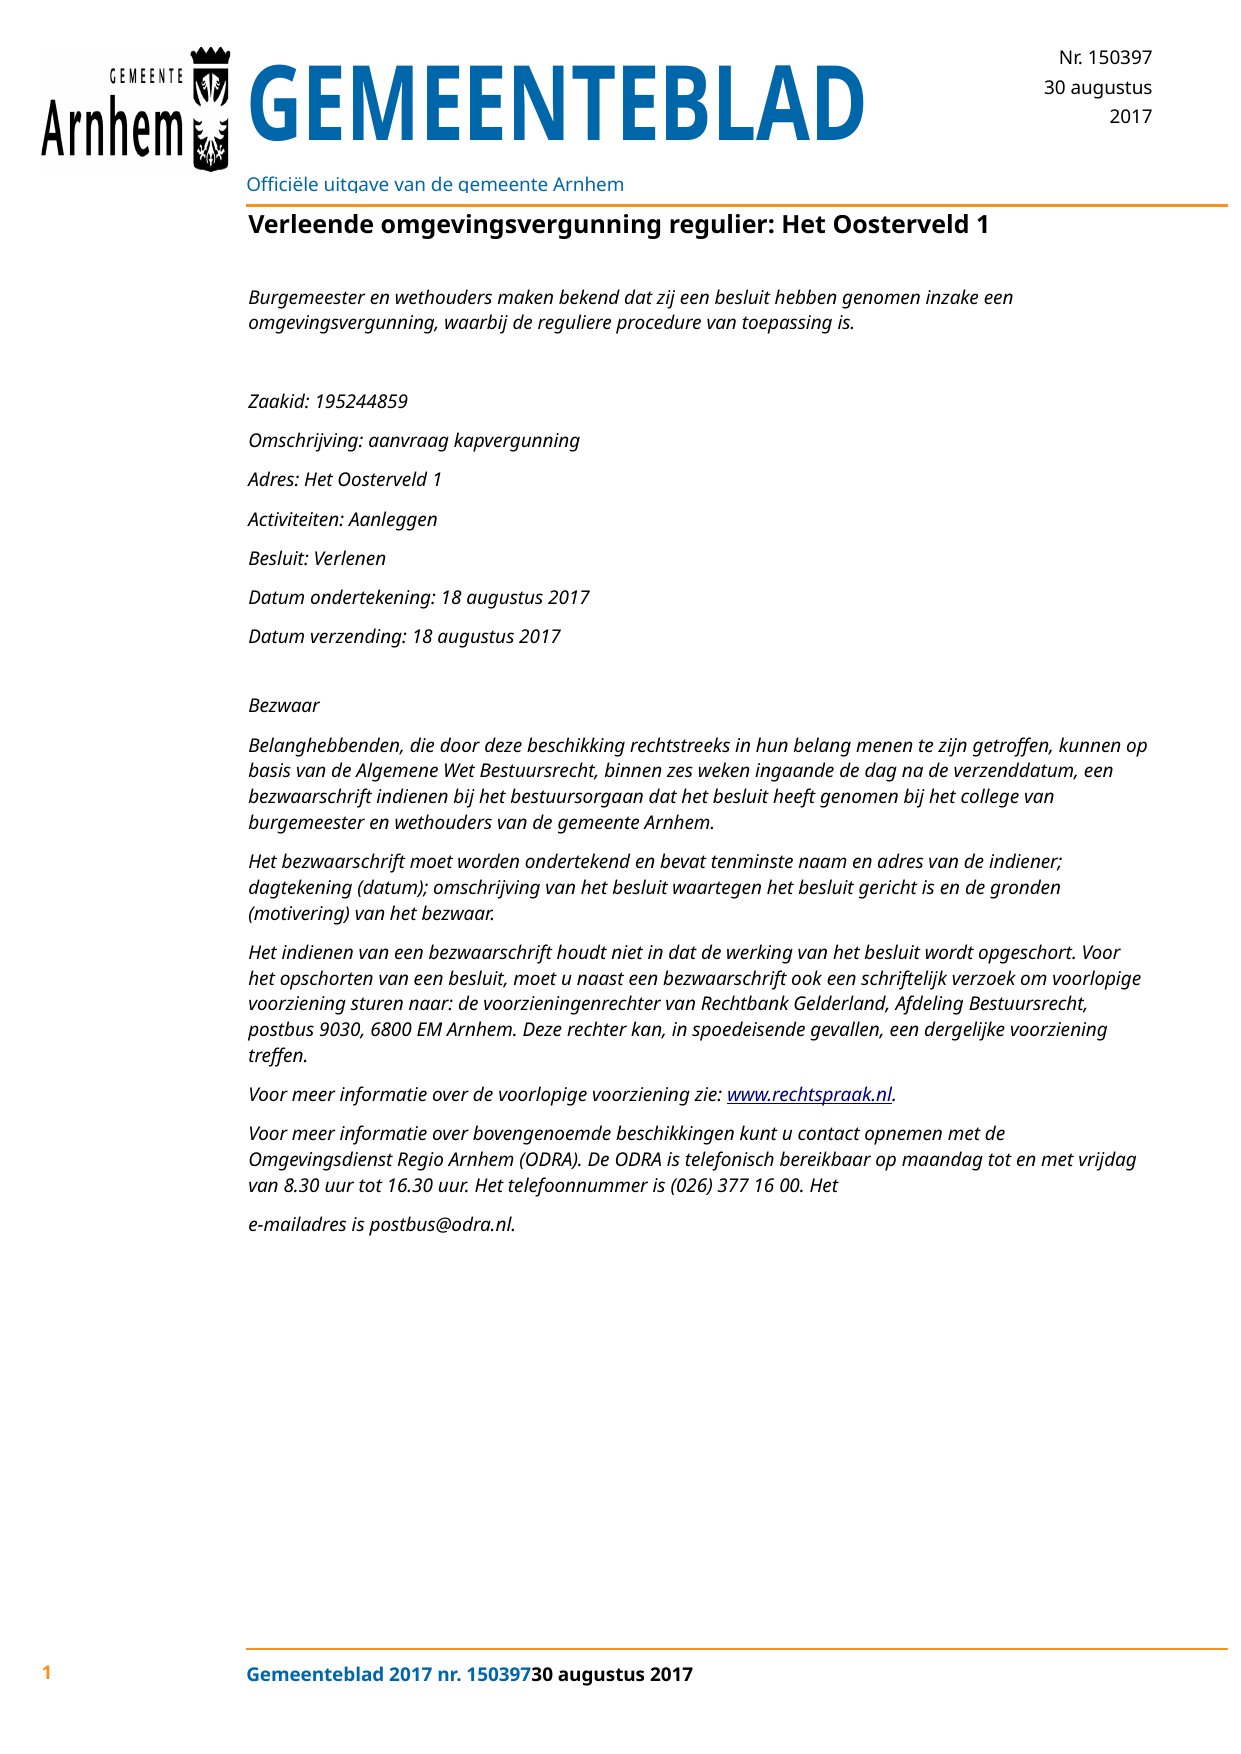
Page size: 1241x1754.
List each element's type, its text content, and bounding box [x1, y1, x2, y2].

text Het indienen van een bezwaarschrift houdt niet in dat de werking van het besluit wordt opgeschort. Voor het opschorten van een besluit, moet u naast een bezwaarschrift ook een schriftelijk verzoek om voorlopige voorziening sturen naar: de voorzieningenrechter van Rechtbank Gelderland, Afdeling Bestuursrecht, postbus 9030, 6800 EM Arnhem. Deze rechter kan, in spoedeisende gevallen, een dergelijke voorziening treffen. [248, 939, 1152, 1068]
text Zaakid: 195244859 [248, 388, 1152, 414]
picture [41, 47, 231, 172]
text Voor meer informatie over bovengenoemde beschikkingen kunt u contact opnemen met de Omgevingsdienst Regio Arnhem (ODRA). De ODRA is telefonisch bereikbaar op maandag tot en met vrijdag van 8.30 uur tot 16.30 uur. Het telefoonnummer is (026) 377 16 00. Het [248, 1121, 1152, 1198]
text Omschrijving: aanvraag kapvergunning [248, 427, 1152, 453]
text e-mailadres is postbus@odra.nl. [248, 1211, 1152, 1237]
text Belanghebbenden, die door deze beschikking rechtstreeks in hun belang menen te zijn getroffen, kunnen op basis van de Algemene Wet Bestuursrecht, binnen zes weken ingaande de dag na de verzenddatum, een bezwaarschrift indienen bij het bestuursorgaan dat het besluit heeft genomen bij het college van burgemeester en wethouders van de gemeente Arnhem. [248, 732, 1152, 835]
text Bezwaar [248, 693, 1152, 718]
text Het bezwaarschrift moet worden ondertekend en bevat tenminste naam en adres van de indiener; dagtekening (datum); omschrijving van het besluit waartegen het besluit gericht is en de gronden (motivering) van het bezwaar. [248, 848, 1152, 926]
text Datum ondertekening: 18 augustus 2017 [248, 584, 1152, 610]
text Datum verzending: 18 augustus 2017 [248, 624, 1152, 649]
text Voor meer informatie over de voorlopige voorziening zie: www.rechtspraak.nl. [248, 1081, 1152, 1107]
text Adres: Het Oosterveld 1 [248, 467, 1152, 492]
text Activiteiten: Aanleggen [248, 506, 1152, 532]
text Besluit: Verlenen [248, 545, 1152, 571]
text Burgemeester en wethouders maken bekend dat zij een besluit hebben genomen inzake een omgevingsvergunning, waarbij de reguliere procedure van toepassing is. [248, 284, 1152, 335]
text Verleende omgevingsvergunning regulier: Het Oosterveld 1 [248, 207, 1152, 241]
